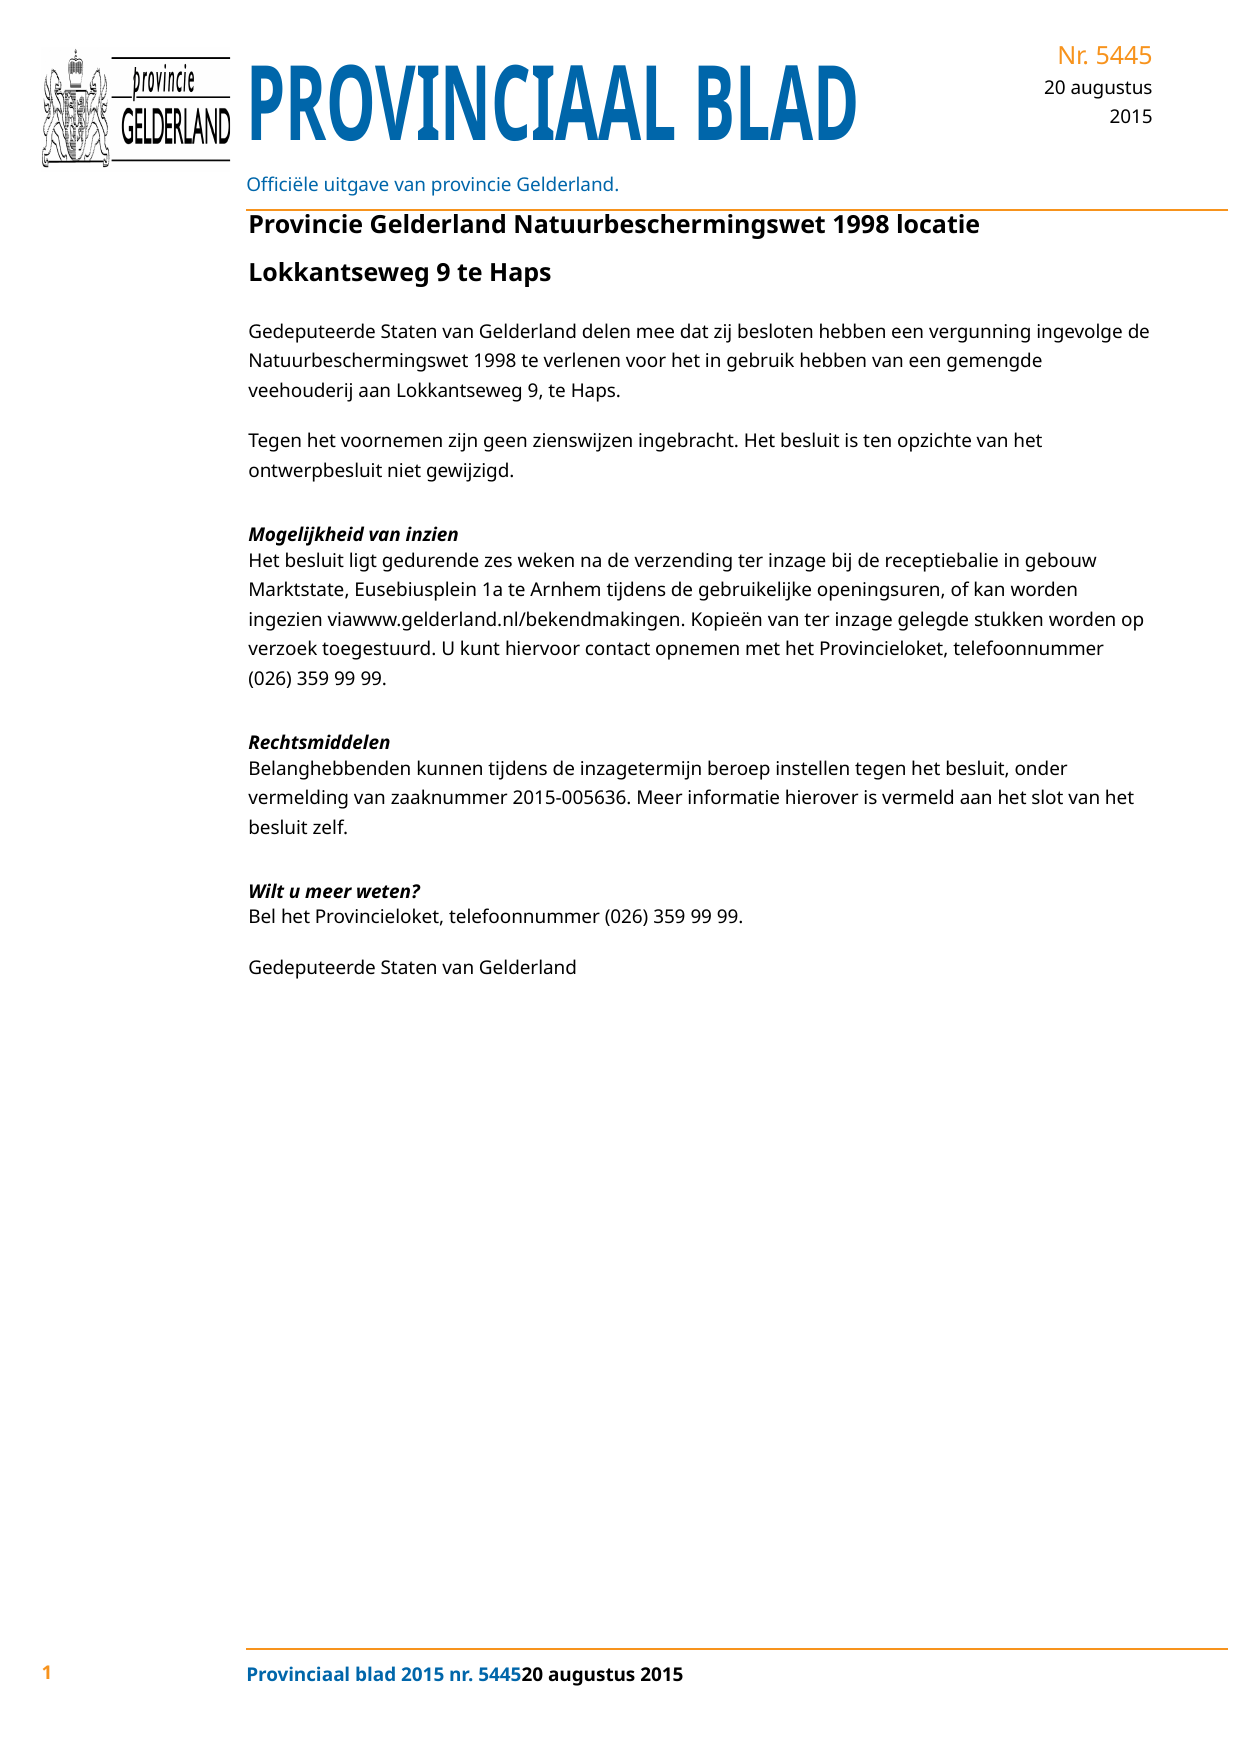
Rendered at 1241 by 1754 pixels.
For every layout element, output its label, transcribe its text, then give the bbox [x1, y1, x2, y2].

text Tegen het voornemen zijn geen zienswijzen ingebracht. Het besluit is ten opzichte van het ontwerpbesluit niet gewijzigd. [248, 427, 1152, 483]
text Bel het Provincieloket, telefoonnummer (026) 359 99 99. [248, 904, 1152, 929]
text Het besluit ligt gedurende zes weken na de verzending ter inzage bij de receptiebalie in gebouw Marktstate, Eusebiusplein 1a te Arnhem tijdens de gebruikelijke openingsuren, of kan worden ingezien viawww.gelderland.nl/bekendmakingen. Kopieën van ter inzage gelegde stukken worden op verzoek toegestuurd. U kunt hiervoor contact opnemen met het Provincieloket, telefoonnummer (026) 359 99 99. [248, 547, 1152, 691]
text Provincie Gelderland Natuurbeschermingswet 1998 locatie Lokkantseweg 9 te Haps [248, 211, 1152, 288]
text Belanghebbenden kunnen tijdens de inzagetermijn beroep instellen tegen het besluit, onder vermelding van zaaknummer 2015-005636. Meer informatie hierover is vermeld aan het slot van het besluit zelf. [248, 755, 1152, 840]
text Mogelijkheid van inzien [248, 521, 1152, 547]
text Gedeputeerde Staten van Gelderland delen mee dat zij besloten hebben een vergunning ingevolge de Natuurbeschermingswet 1998 te verlenen voor het in gebruik hebben van een gemengde veehouderij aan Lokkantseweg 9, te Haps. [248, 318, 1152, 403]
text Gedeputeerde Staten van Gelderland [248, 954, 1152, 980]
picture [41, 47, 231, 172]
text Rechtsmiddelen [248, 729, 1152, 755]
text Wilt u meer weten? [248, 878, 1152, 904]
